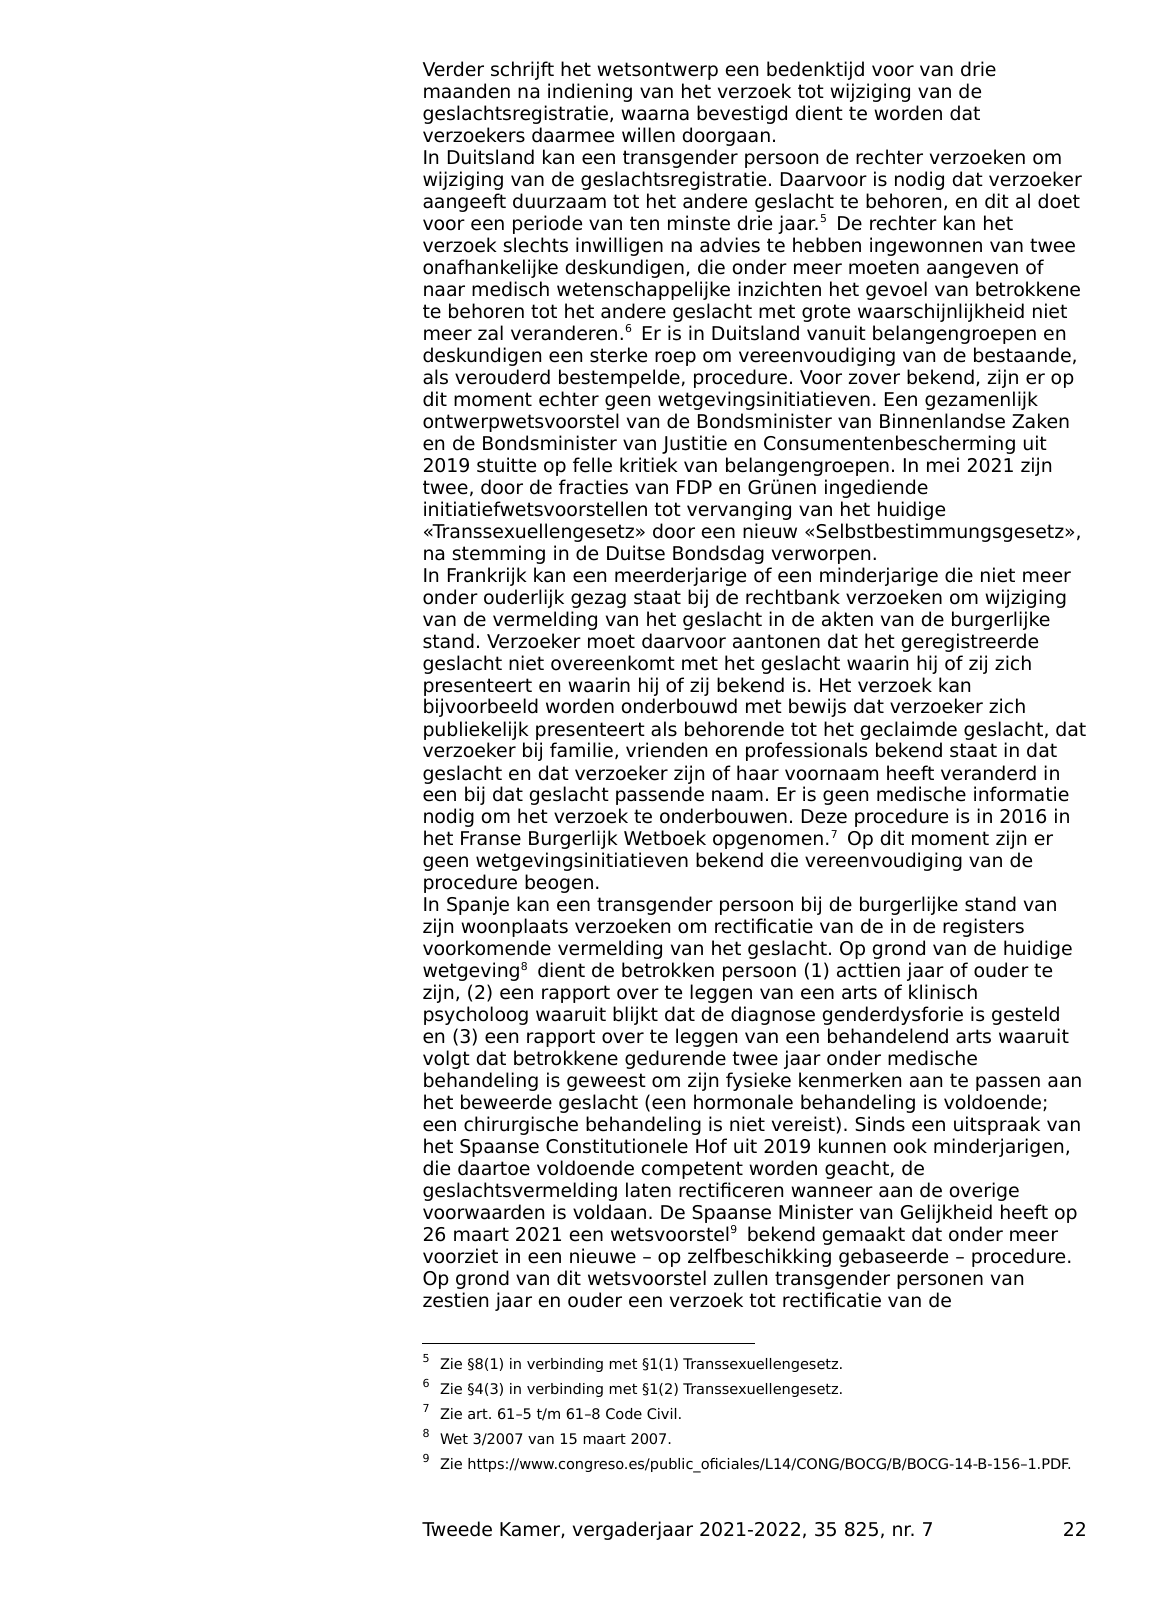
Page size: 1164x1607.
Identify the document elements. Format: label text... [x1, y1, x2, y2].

text In Duitsland kan een transgender persoon de rechter verzoeken om wijziging van de geslachtsregistratie. Daarvoor is nodig dat verzoeker aangeeft duurzaam tot het andere geslacht te behoren, en dit al doet voor een periode van ten minste drie jaar. De rechter kan het verzoek slechts inwilligen na advies te hebben ingewonnen van twee onafhankelijke deskundigen, die onder meer moeten aangeven of naar medisch wetenschappelijke inzichten het gevoel van betrokkene te behoren tot het andere geslacht met grote waarschijnlijkheid niet meer zal veranderen. Er is in Duitsland vanuit belangengroepen en deskundigen een sterke roep om vereenvoudiging van de bestaande, als verouderd bestempelde, procedure. Voor zover bekend, zijn er op dit moment echter geen wetgevingsinitiatieven. Een gezamenlijk ontwerpwetsvoorstel van de Bondsminister van Binnenlandse Zaken en de Bondsminister van Justitie en Consumentenbescherming uit 2019 stuitte op felle kritiek van belangengroepen. In mei 2021 zijn twee, door de fracties van FDP en Grünen ingediende initiatiefwetsvoorstellen tot vervanging van het huidige «Transsexuellengesetz» door een nieuw «Selbstbestimmungsgesetz», na stemming in de Duitse Bondsdag verworpen. [422, 147, 1087, 564]
text Zie https://www.congreso.es/public_oficiales/L14/CONG/BOCG/B/BOCG-14-B-156–1.PDF. [422, 1452, 1087, 1474]
text In Spanje kan een transgender persoon bij de burgerlijke stand van zijn woonplaats verzoeken om rectificatie van de in de registers voorkomende vermelding van het geslacht. Op grond van de huidige wetgeving dient de betrokken persoon (1) acttien jaar of ouder te zijn, (2) een rapport over te leggen van een arts of klinisch psycholoog waaruit blijkt dat de diagnose genderdysforie is gesteld en (3) een rapport over te leggen van een behandelend arts waaruit volgt dat betrokkene gedurende twee jaar onder medische behandeling is geweest om zijn fysieke kenmerken aan te passen aan het beweerde geslacht (een hormonale behandeling is voldoende; een chirurgische behandeling is niet vereist). Sinds een uitspraak van het Spaanse Constitutionele Hof uit 2019 kunnen ook minderjarigen, die daartoe voldoende competent worden geacht, de geslachtsvermelding laten rectificeren wanneer aan de overige voorwaarden is voldaan. De Spaanse Minister van Gelijkheid heeft op 26 maart 2021 een wetsvoorstel bekend gemaakt dat onder meer voorziet in een nieuwe – op zelfbeschikking gebaseerde – procedure. Op grond van dit wetsvoorstel zullen transgender personen van zestien jaar en ouder een verzoek tot rectificatie van de [422, 894, 1087, 1312]
text In Frankrijk kan een meerderjarige of een minderjarige die niet meer onder ouderlijk gezag staat bij de rechtbank verzoeken om wijziging van de vermelding van het geslacht in de akten van de burgerlijke stand. Verzoeker moet daarvoor aantonen dat het geregistreerde geslacht niet overeenkomt met het geslacht waarin hij of zij zich presenteert en waarin hij of zij bekend is. Het verzoek kan bijvoorbeeld worden onderbouwd met bewijs dat verzoeker zich publiekelijk presenteert als behorende tot het geclaimde geslacht, dat verzoeker bij familie, vrienden en professionals bekend staat in dat geslacht en dat verzoeker zijn of haar voornaam heeft veranderd in een bij dat geslacht passende naam. Er is geen medische informatie nodig om het verzoek te onderbouwen. Deze procedure is in 2016 in het Franse Burgerlijk Wetboek opgenomen. Op dit moment zijn er geen wetgevingsinitiatieven bekend die vereenvoudiging van de procedure beogen. [422, 564, 1087, 894]
text Zie art. 61–5 t/m 61–8 Code Civil. [422, 1402, 1087, 1424]
text Zie §4(3) in verbinding met §1(2) Transsexuellengesetz. [422, 1377, 1087, 1399]
text Zie §8(1) in verbinding met §1(1) Transsexuellengesetz. [422, 1352, 1087, 1374]
text Verder schrijft het wetsontwerp een bedenktijd voor van drie maanden na indiening van het verzoek tot wijziging van de geslachtsregistratie, waarna bevestigd dient te worden dat verzoekers daarmee willen doorgaan. [422, 59, 1087, 147]
text Wet 3/2007 van 15 maart 2007. [422, 1427, 1087, 1449]
